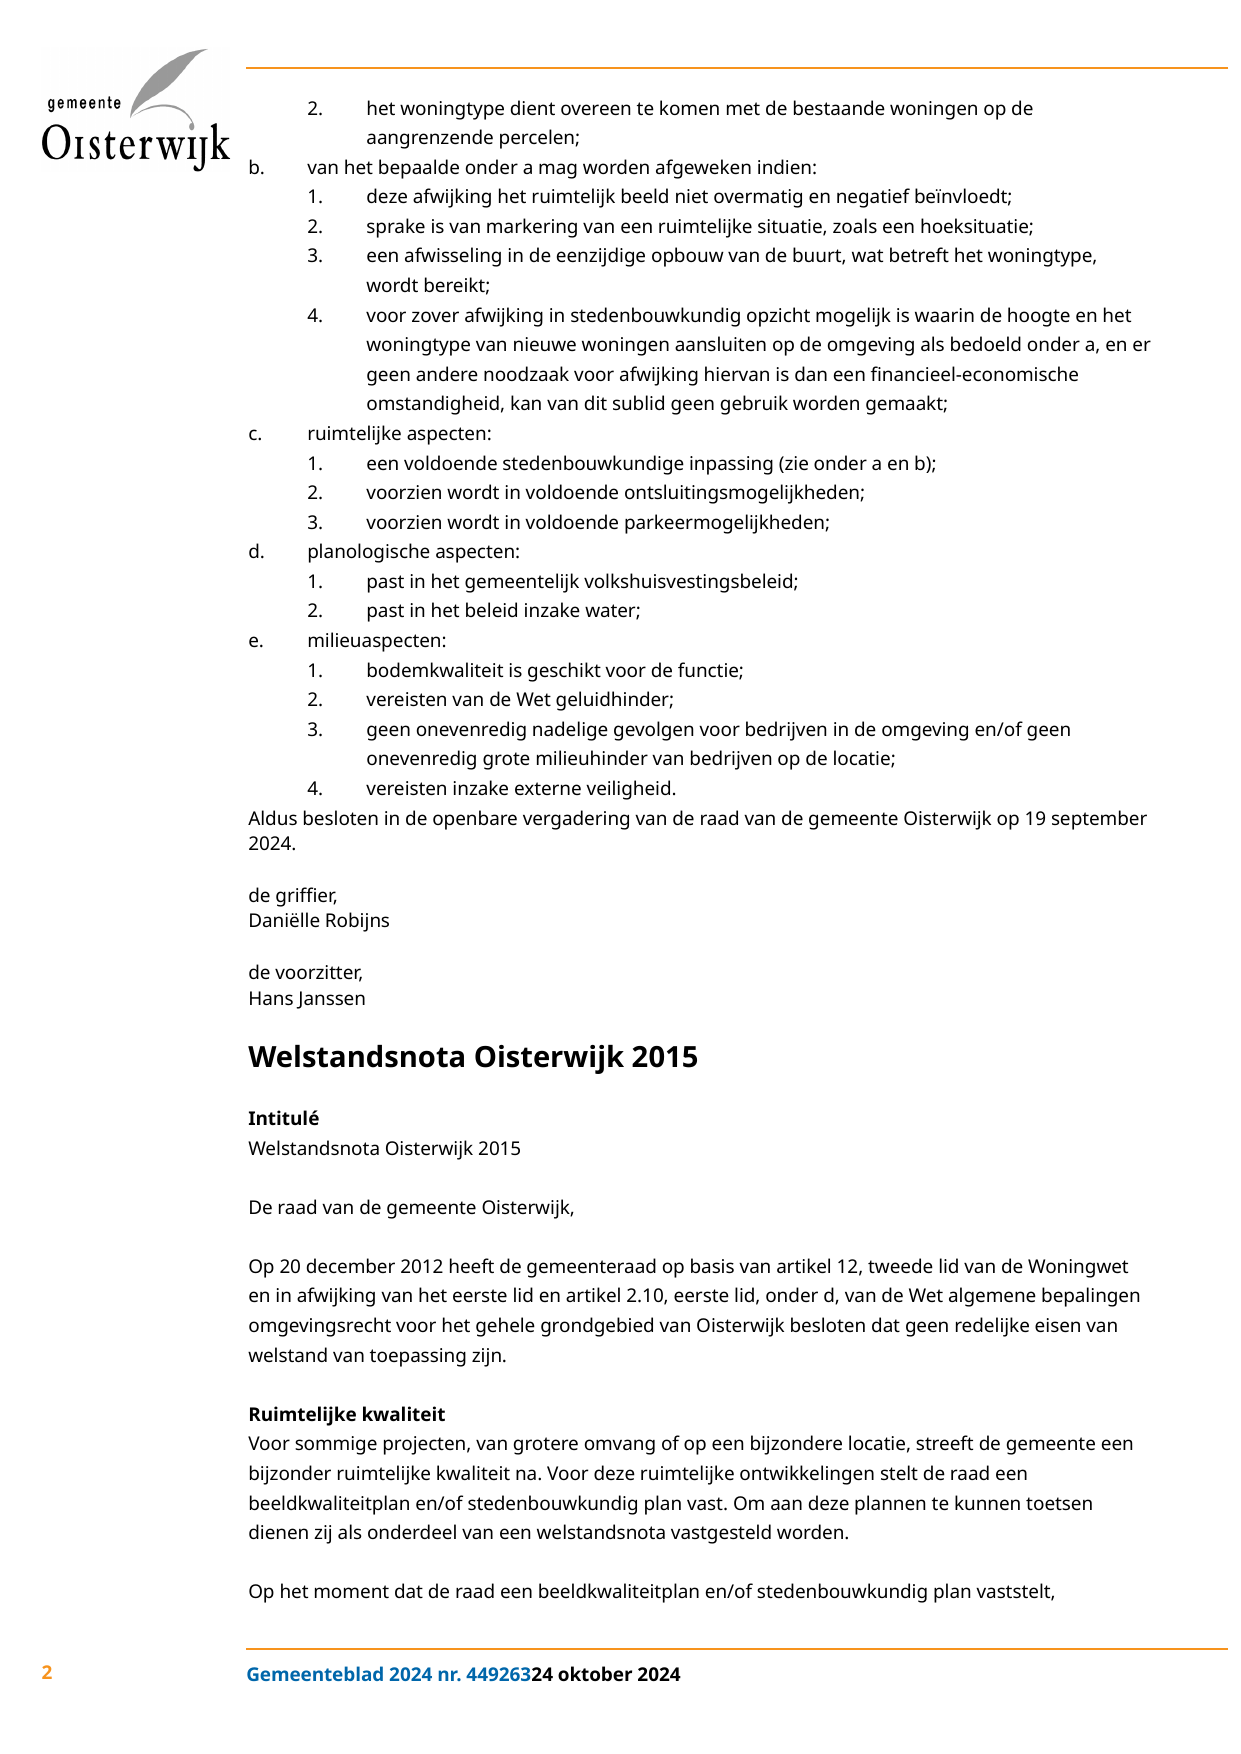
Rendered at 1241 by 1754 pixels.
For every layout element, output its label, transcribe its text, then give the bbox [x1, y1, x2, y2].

text Op 20 december 2012 heeft de gemeenteraad op basis van artikel 12, tweede lid van de Woningwet en in afwijking van het eerste lid en artikel 2.10, eerste lid, onder d, van de Wet algemene bepalingen omgevingsrecht voor het gehele grondgebied van Oisterwijk besloten dat geen redelijke eisen van welstand van toepassing zijn. [248, 1253, 1152, 1368]
list voor zover afwijking in stedenbouwkundig opzicht mogelijk is waarin de hoogte en het woningtype van nieuwe woningen aansluiten op de omgeving als bedoeld onder a, en er geen andere noodzaak voor afwijking hiervan is dan een financieel-economische omstandigheid, kan van dit sublid geen gebruik worden gemaakt; [307, 302, 1152, 416]
list vereisten van de Wet geluidhinder; [307, 686, 1152, 712]
text de voorzitter, [248, 959, 1152, 985]
text de griffier, [248, 882, 1152, 908]
list van het bepaalde onder a mag worden afgeweken indien: [248, 154, 1152, 180]
list sprake is van markering van een ruimtelijke situatie, zoals een hoeksituatie; [307, 213, 1152, 239]
list vereisten inzake externe veiligheid. [307, 775, 1152, 801]
list ruimtelijke aspecten: [248, 420, 1152, 446]
list deze afwijking het ruimtelijk beeld niet overmatig en negatief beïnvloedt; [307, 183, 1152, 209]
text Hans Janssen [248, 985, 1152, 1011]
text Op het moment dat de raad een beeldkwaliteitplan en/of stedenbouwkundig plan vaststelt, [248, 1578, 1152, 1604]
list een afwisseling in de eenzijdige opbouw van de buurt, wat betreft het woningtype, wordt bereikt; [307, 243, 1152, 298]
text Welstandsnota Oisterwijk 2015 [248, 1135, 1152, 1161]
picture [41, 47, 231, 172]
list het woningtype dient overeen te komen met de bestaande woningen op de aangrenzende percelen; [307, 95, 1152, 150]
text Welstandsnota Oisterwijk 2015 [248, 1036, 1152, 1076]
list voorzien wordt in voldoende ontsluitingsmogelijkheden; [307, 479, 1152, 505]
text Voor sommige projecten, van grotere omvang of op een bijzondere locatie, streeft de gemeente een bijzonder ruimtelijke kwaliteit na. Voor deze ruimtelijke ontwikkelingen stelt de raad een beeldkwaliteitplan en/of stedenbouwkundig plan vast. Om aan deze plannen te kunnen toetsen dienen zij als onderdeel van een welstandsnota vastgesteld worden. [248, 1431, 1152, 1545]
list geen onevenredig nadelige gevolgen voor bedrijven in de omgeving en/of geen onevenredig grote milieuhinder van bedrijven op de locatie; [307, 716, 1152, 771]
text Intitulé [248, 1105, 1152, 1131]
list past in het gemeentelijk volkshuisvestingsbeleid; [307, 568, 1152, 594]
text Aldus besloten in de openbare vergadering van de raad van de gemeente Oisterwijk op 19 september 2024. [248, 805, 1152, 856]
list een voldoende stedenbouwkundige inpassing (zie onder a en b); [307, 450, 1152, 476]
text Ruimtelijke kwaliteit [248, 1401, 1152, 1427]
text Daniëlle Robijns [248, 908, 1152, 933]
list bodemkwaliteit is geschikt voor de functie; [307, 657, 1152, 683]
text De raad van de gemeente Oisterwijk, [248, 1194, 1152, 1220]
list planologische aspecten: [248, 538, 1152, 564]
list milieuaspecten: [248, 627, 1152, 653]
list past in het beleid inzake water; [307, 598, 1152, 623]
list voorzien wordt in voldoende parkeermogelijkheden; [307, 509, 1152, 535]
